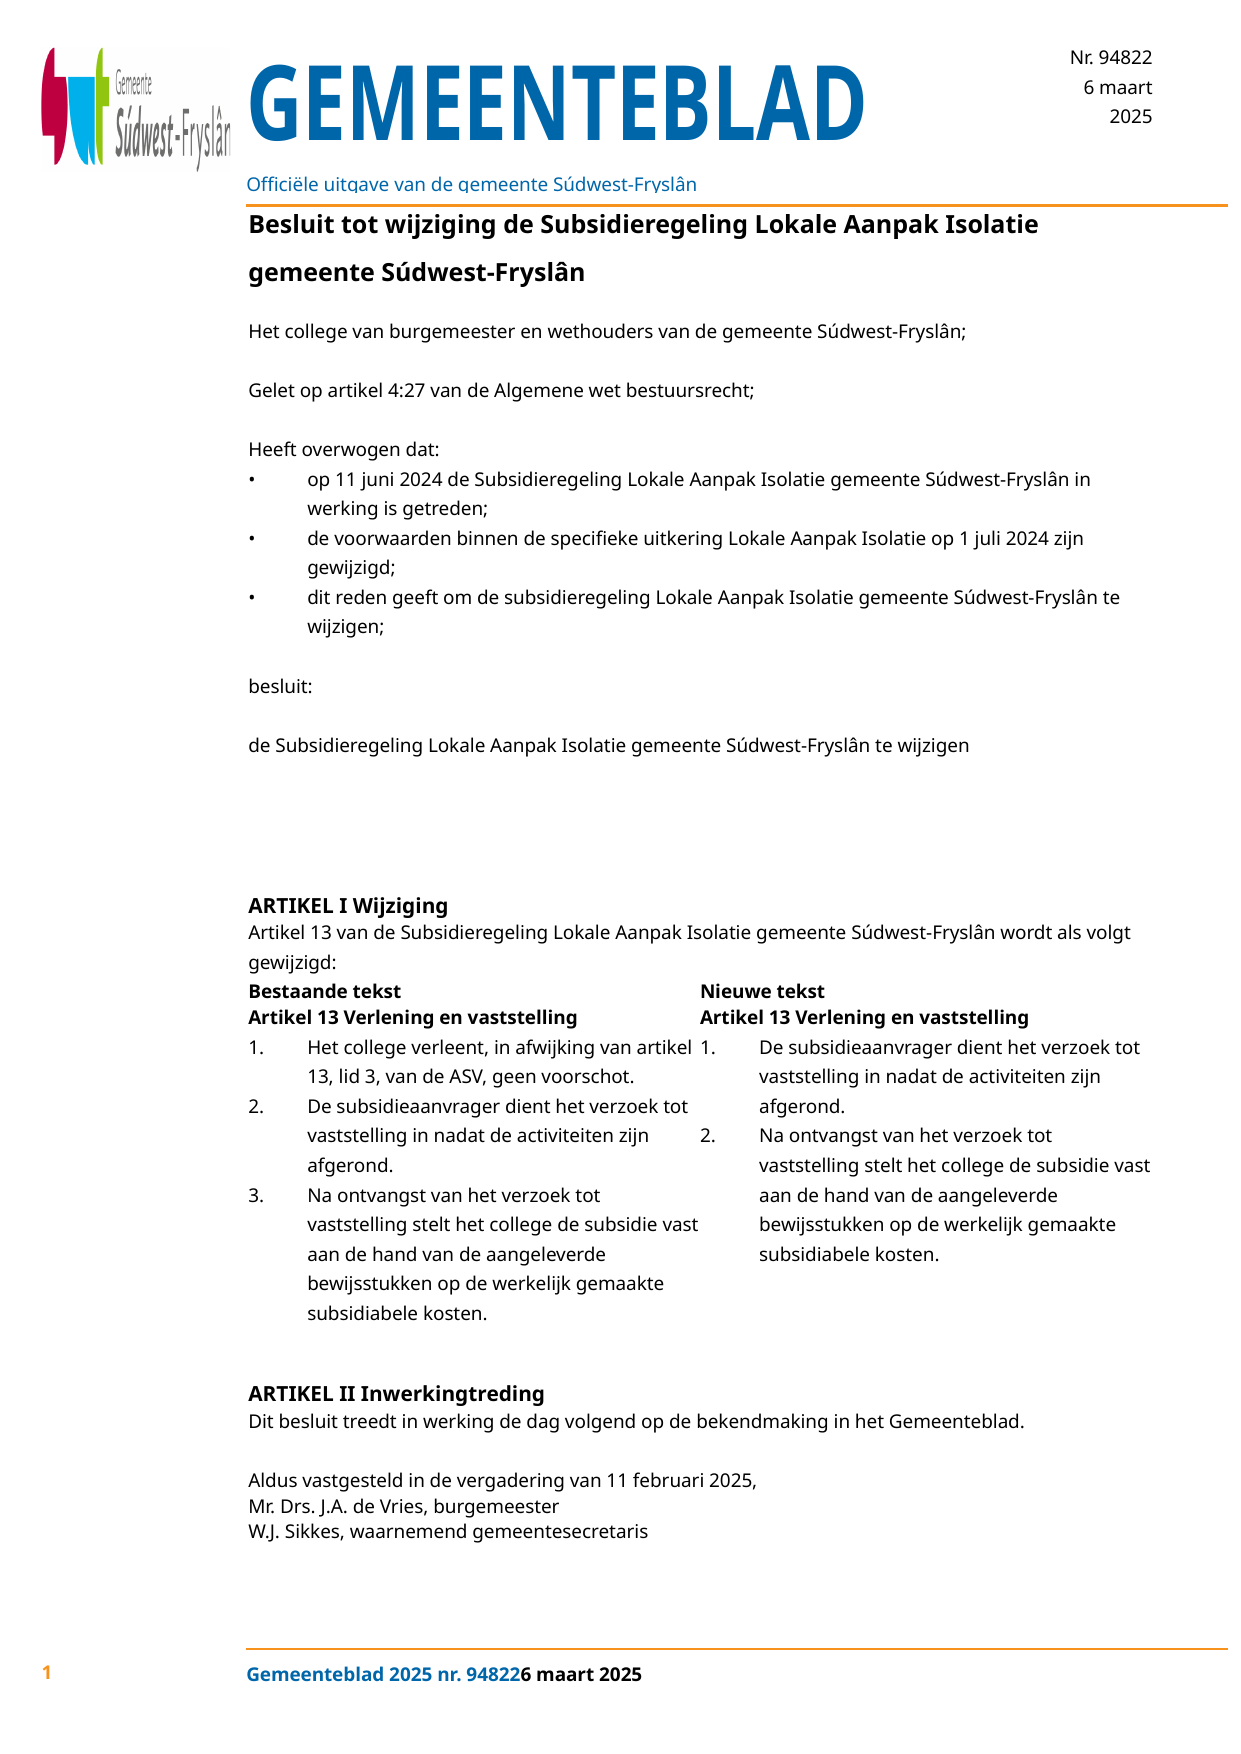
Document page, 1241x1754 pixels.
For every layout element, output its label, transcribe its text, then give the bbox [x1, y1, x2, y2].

text de Subsidieregeling Lokale Aanpak Isolatie gemeente Súdwest-Fryslân te wijzigen [248, 732, 1152, 758]
text ARTIKEL I Wijziging [248, 891, 1152, 919]
text Heeft overwogen dat: [248, 436, 1152, 462]
text Aldus vastgesteld in de vergadering van 11 februari 2025, [248, 1467, 1152, 1493]
text W.J. Sikkes, waarnemend gemeentesecretaris [248, 1519, 1152, 1544]
table_cell Artikel 13 Verlening en vaststelling Het college verleent, in afwijking van artikel 13, lid 3, van de ASV, geen voorschot. De subsidieaanvrager dient het verzoek tot vaststelling in nadat de activiteiten zijn afgerond. Na ontvangst van het verzoek tot vaststelling stelt het college de subsidie vast aan de hand van de aangeleverde bewijsstukken op de werkelijk gemaakte subsidiabele kosten. [248, 1004, 700, 1326]
text Gelet op artikel 4:27 van de Algemene wet bestuursrecht; [248, 377, 1152, 403]
table_header Bestaande tekst [248, 979, 700, 1004]
text Artikel 13 van de Subsidieregeling Lokale Aanpak Isolatie gemeente Súdwest-Fryslân wordt als volgt gewijzigd: [248, 919, 1152, 975]
text Dit besluit treedt in werking de dag volgend op de bekendmaking in het Gemeenteblad. [248, 1408, 1152, 1434]
list de voorwaarden binnen de specifieke uitkering Lokale Aanpak Isolatie op 1 juli 2024 zijn gewijzigd; [248, 525, 1152, 580]
picture [41, 47, 231, 172]
table_header Nieuwe tekst [700, 979, 1152, 1004]
list op 11 juni 2024 de Subsidieregeling Lokale Aanpak Isolatie gemeente Súdwest-Fryslân in werking is getreden; [248, 466, 1152, 521]
text Mr. Drs. J.A. de Vries, burgemeester [248, 1493, 1152, 1519]
list dit reden geeft om de subsidieregeling Lokale Aanpak Isolatie gemeente Súdwest-Fryslân te wijzigen; [248, 584, 1152, 639]
text Het college van burgemeester en wethouders van de gemeente Súdwest-Fryslân; [248, 318, 1152, 344]
text Besluit tot wijziging de Subsidieregeling Lokale Aanpak Isolatie gemeente Súdwest-Fryslân [248, 207, 1152, 288]
text ARTIKEL II Inwerkingtreding [248, 1379, 1152, 1408]
text besluit: [248, 673, 1152, 699]
table_cell Artikel 13 Verlening en vaststelling De subsidieaanvrager dient het verzoek tot vaststelling in nadat de activiteiten zijn afgerond. Na ontvangst van het verzoek tot vaststelling stelt het college de subsidie vast aan de hand van de aangeleverde bewijsstukken op de werkelijk gemaakte subsidiabele kosten. [700, 1004, 1152, 1326]
